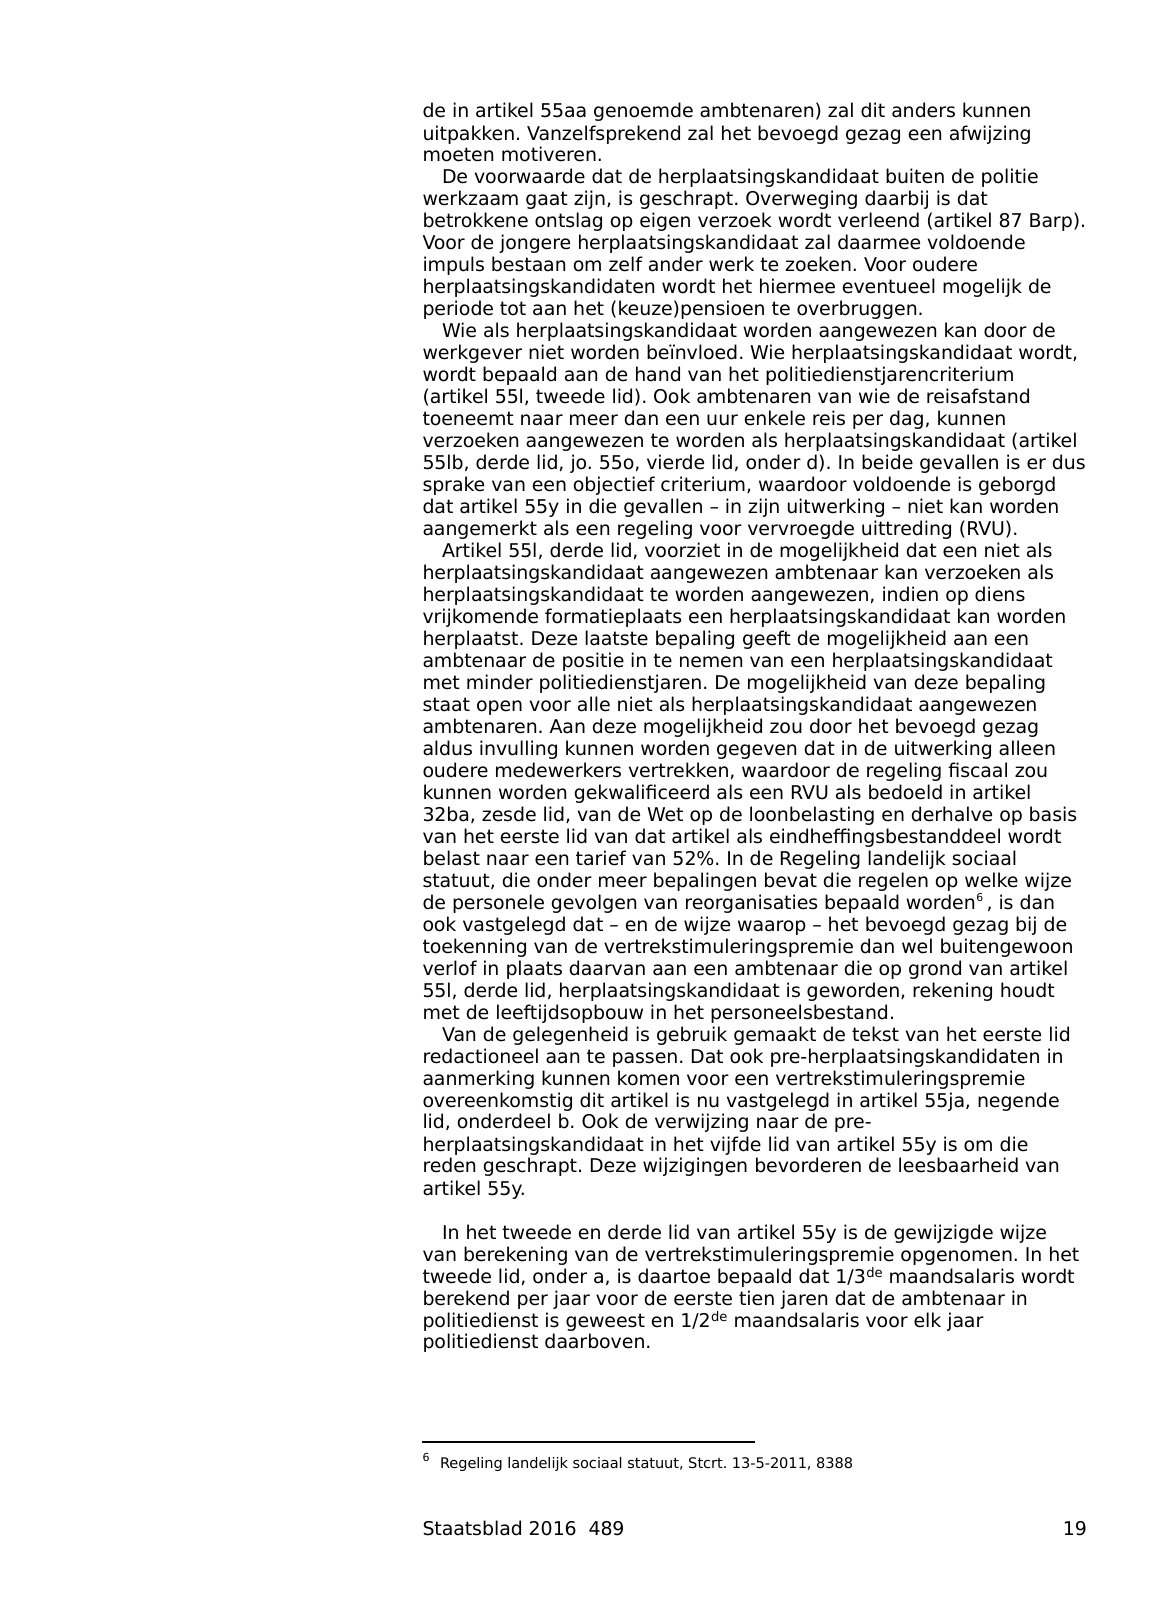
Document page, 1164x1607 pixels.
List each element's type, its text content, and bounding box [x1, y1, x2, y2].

text Van de gelegenheid is gebruik gemaakt de tekst van het eerste lid redactioneel aan te passen. Dat ook pre-herplaatsingskandidaten in aanmerking kunnen komen voor een vertrekstimuleringspremie overeenkomstig dit artikel is nu vastgelegd in artikel 55ja, negende lid, onderdeel b. Ook de verwijzing naar de pre-herplaatsingskandidaat in het vijfde lid van artikel 55y is om die reden geschrapt. Deze wijzigingen bevorderen de leesbaarheid van artikel 55y. [422, 1023, 1087, 1199]
text Regeling landelijk sociaal statuut, Stcrt. 13-5-2011, 8388 [422, 1451, 1087, 1473]
text Wie als herplaatsingskandidaat worden aangewezen kan door de werkgever niet worden beïnvloed. Wie herplaatsingskandidaat wordt, wordt bepaald aan de hand van het politiedienstjarencriterium (artikel 55l, tweede lid). Ook ambtenaren van wie de reisafstand toeneemt naar meer dan een uur enkele reis per dag, kunnen verzoeken aangewezen te worden als herplaatsingskandidaat (artikel 55lb, derde lid, jo. 55o, vierde lid, onder d). In beide gevallen is er dus sprake van een objectief criterium, waardoor voldoende is geborgd dat artikel 55y in die gevallen – in zijn uitwerking – niet kan worden aangemerkt als een regeling voor vervroegde uittreding (RVU). [422, 320, 1087, 540]
text De voorwaarde dat de herplaatsingskandidaat buiten de politie werkzaam gaat zijn, is geschrapt. Overweging daarbij is dat betrokkene ontslag op eigen verzoek wordt verleend (artikel 87 Barp). Voor de jongere herplaatsingskandidaat zal daarmee voldoende impuls bestaan om zelf ander werk te zoeken. Voor oudere herplaatsingskandidaten wordt het hiermee eventueel mogelijk de periode tot aan het (keuze)pensioen te overbruggen. [422, 166, 1087, 320]
text In het tweede en derde lid van artikel 55y is de gewijzigde wijze van berekening van de vertrekstimuleringspremie opgenomen. In het tweede lid, onder a, is daartoe bepaald dat 1/3de maandsalaris wordt berekend per jaar voor de eerste tien jaren dat de ambtenaar in politiedienst is geweest en 1/2de maandsalaris voor elk jaar politiedienst daarboven. [422, 1222, 1087, 1353]
text Artikel 55l, derde lid, voorziet in de mogelijkheid dat een niet als herplaatsingskandidaat aangewezen ambtenaar kan verzoeken als herplaatsingskandidaat te worden aangewezen, indien op diens vrijkomende formatieplaats een herplaatsingskandidaat kan worden herplaatst. Deze laatste bepaling geeft de mogelijkheid aan een ambtenaar de positie in te nemen van een herplaatsingskandidaat met minder politiedienstjaren. De mogelijkheid van deze bepaling staat open voor alle niet als herplaatsingskandidaat aangewezen ambtenaren. Aan deze mogelijkheid zou door het bevoegd gezag aldus invulling kunnen worden gegeven dat in de uitwerking alleen oudere medewerkers vertrekken, waardoor de regeling fiscaal zou kunnen worden gekwalificeerd als een RVU als bedoeld in artikel 32ba, zesde lid, van de Wet op de loonbelasting en derhalve op basis van het eerste lid van dat artikel als eindheffingsbestanddeel wordt belast naar een tarief van 52%. In de Regeling landelijk sociaal statuut, die onder meer bepalingen bevat die regelen op welke wijze de personele gevolgen van reorganisaties bepaald worden, is dan ook vastgelegd dat – en de wijze waarop – het bevoegd gezag bij de toekenning van de vertrekstimuleringspremie dan wel buitengewoon verlof in plaats daarvan aan een ambtenaar die op grond van artikel 55l, derde lid, herplaatsingskandidaat is geworden, rekening houdt met de leeftijdsopbouw in het personeelsbestand. [422, 540, 1087, 1023]
text de in artikel 55aa genoemde ambtenaren) zal dit anders kunnen uitpakken. Vanzelfsprekend zal het bevoegd gezag een afwijzing moeten motiveren. [422, 100, 1087, 166]
